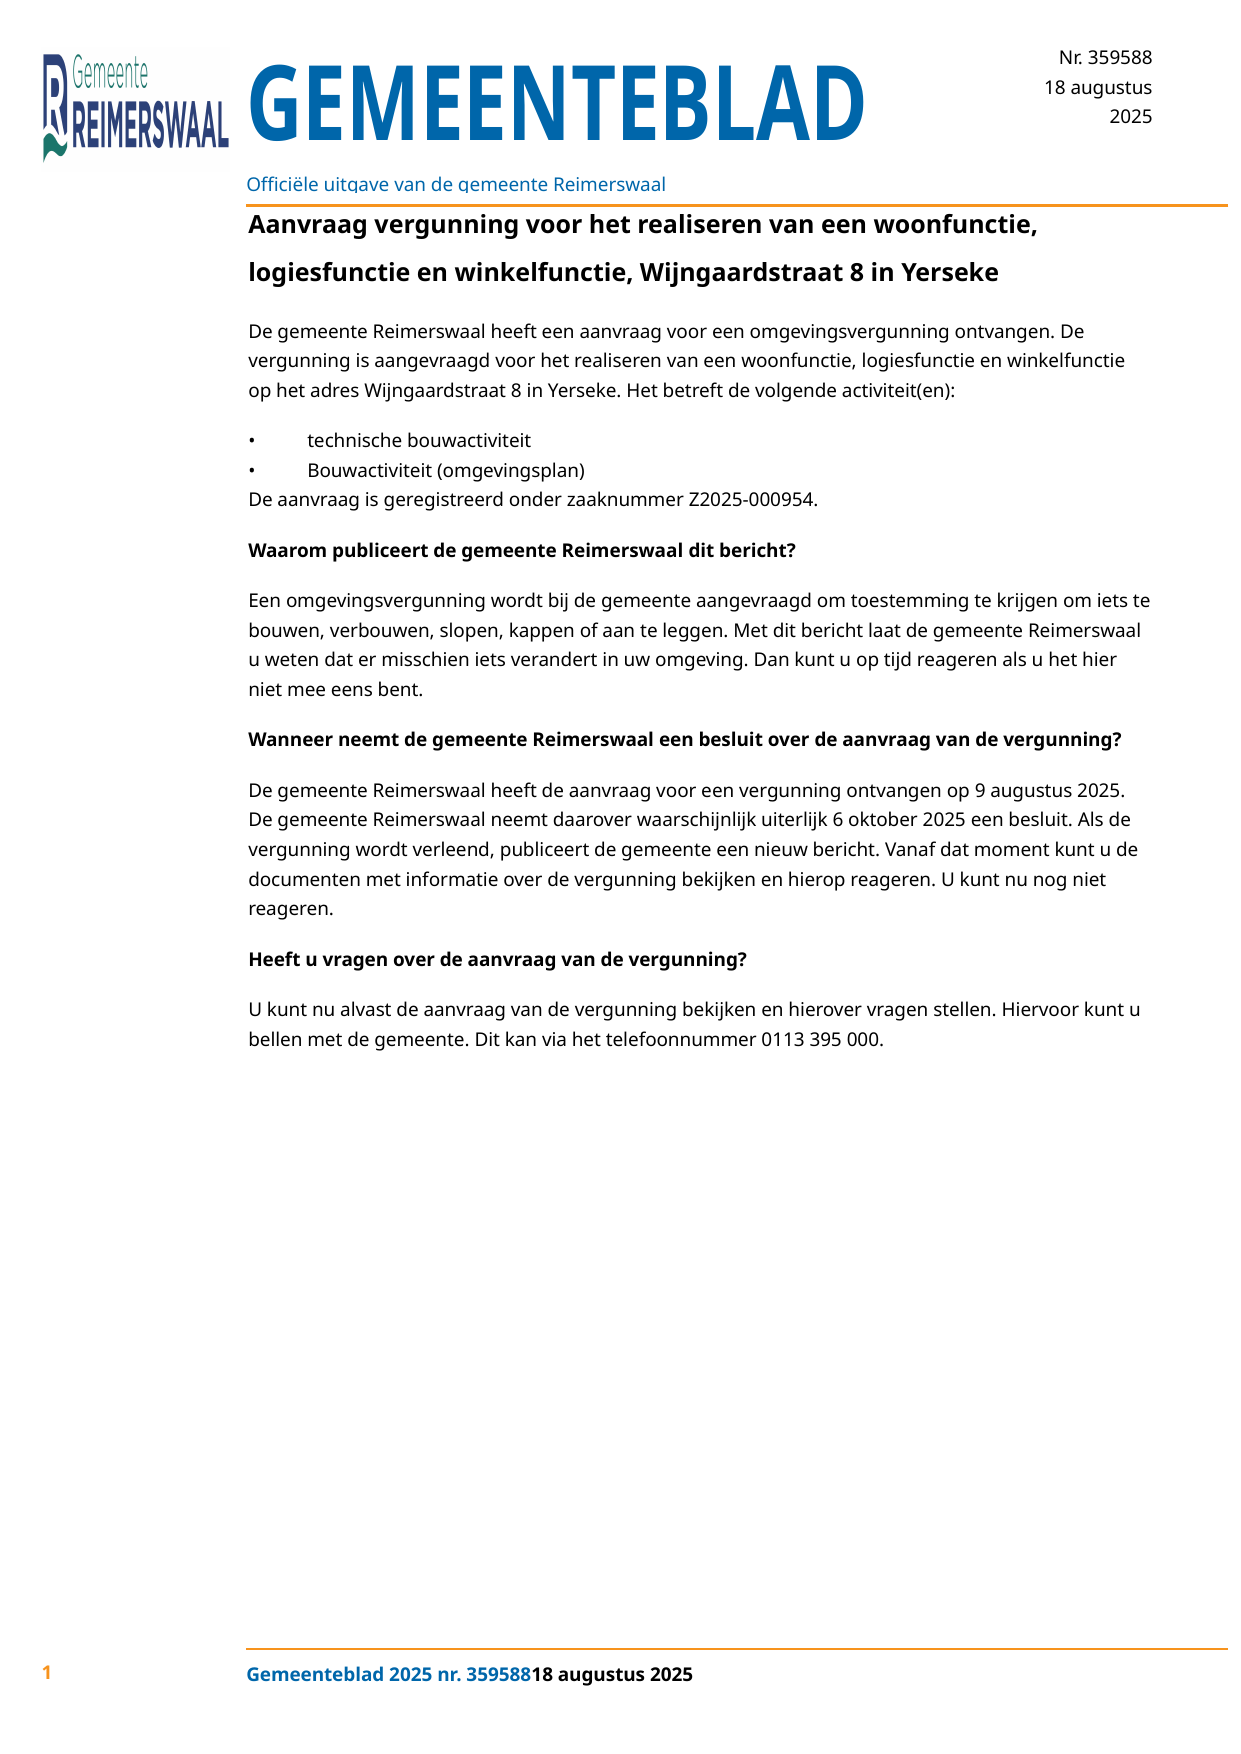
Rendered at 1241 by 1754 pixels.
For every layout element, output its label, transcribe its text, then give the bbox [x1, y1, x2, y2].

text Wanneer neemt de gemeente Reimerswaal een besluit over de aanvraag van de vergunning? [248, 727, 1152, 752]
text De gemeente Reimerswaal heeft de aanvraag voor een vergunning ontvangen op 9 augustus 2025. De gemeente Reimerswaal neemt daarover waarschijnlijk uiterlijk 6 oktober 2025 een besluit. Als de vergunning wordt verleend, publiceert de gemeente een nieuw bericht. Vanaf dat moment kunt u de documenten met informatie over de vergunning bekijken en hierop reageren. U kunt nu nog niet reageren. [248, 777, 1152, 921]
picture [41, 47, 231, 172]
text Aanvraag vergunning voor het realiseren van een woonfunctie, logiesfunctie en winkelfunctie, Wijngaardstraat 8 in Yerseke [248, 207, 1152, 288]
text De gemeente Reimerswaal heeft een aanvraag voor een omgevingsvergunning ontvangen. De vergunning is aangevraagd voor het realiseren van een woonfunctie, logiesfunctie en winkelfunctie op het adres Wijngaardstraat 8 in Yerseke. Het betreft de volgende activiteit(en): [248, 318, 1152, 403]
list technische bouwactiviteit [248, 427, 1152, 453]
text Waarom publiceert de gemeente Reimerswaal dit bericht? [248, 537, 1152, 563]
list Bouwactiviteit (omgevingsplan) [248, 457, 1152, 483]
text De aanvraag is geregistreerd onder zaaknummer Z2025-000954. [248, 487, 1152, 512]
text Heeft u vragen over de aanvraag van de vergunning? [248, 946, 1152, 972]
text Een omgevingsvergunning wordt bij de gemeente aangevraagd om toestemming te krijgen om iets te bouwen, verbouwen, slopen, kappen of aan te leggen. Met dit bericht laat de gemeente Reimerswaal u weten dat er misschien iets verandert in uw omgeving. Dan kunt u op tijd reageren als u het hier niet mee eens bent. [248, 587, 1152, 702]
text U kunt nu alvast de aanvraag van de vergunning bekijken en hierover vragen stellen. Hiervoor kunt u bellen met de gemeente. Dit kan via het telefoonnummer 0113 395 000. [248, 996, 1152, 1052]
